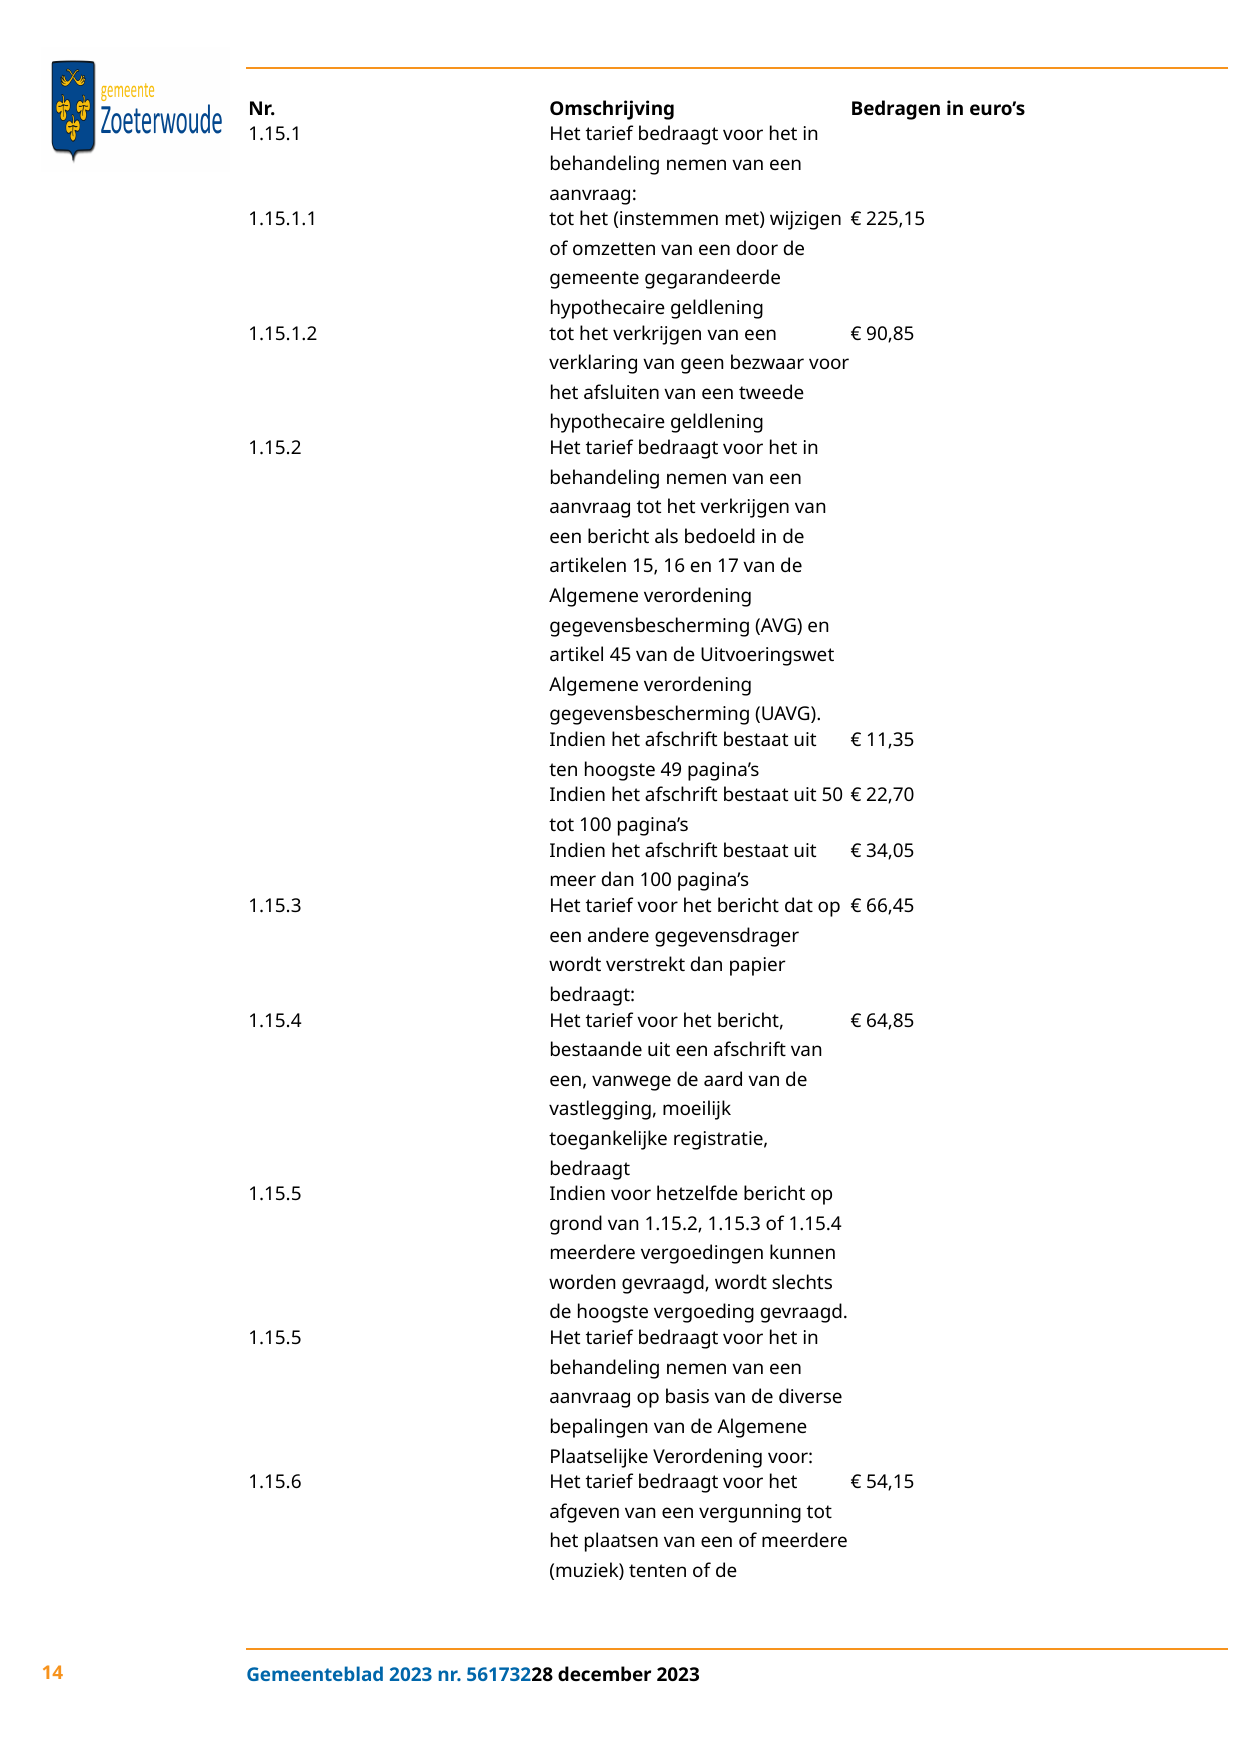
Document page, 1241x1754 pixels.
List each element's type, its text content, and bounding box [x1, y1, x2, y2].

table_cell 1.15.1 [248, 121, 549, 205]
table_header Nr. [248, 95, 549, 121]
table_cell tot het (instemmen met) wijzigen of omzetten van een door de gemeente gegarandeerde hypothecaire geldlening [549, 205, 850, 320]
table_cell Het tarief voor het bericht, bestaande uit een afschrift van een, vanwege de aard van de vastlegging, moeilijk toegankelijke registratie, bedraagt [549, 1007, 850, 1180]
table_cell 1.15.6 [248, 1469, 549, 1583]
table_cell Het tarief bedraagt voor het in behandeling nemen van een aanvraag op basis van de diverse bepalingen van de Algemene Plaatselijke Verordening voor: [549, 1325, 850, 1468]
picture [41, 47, 231, 172]
table_cell € 225,15 [850, 205, 1152, 320]
table_cell Indien het afschrift bestaat uit ten hoogste 49 pagina’s [549, 726, 850, 782]
table_header Omschrijving [549, 95, 850, 121]
table_cell 1.15.5 [248, 1180, 549, 1324]
table_cell Het tarief bedraagt voor het in behandeling nemen van een aanvraag: [549, 121, 850, 205]
table_cell [850, 434, 1152, 726]
table_cell 1.15.5 [248, 1325, 549, 1468]
table_cell € 34,05 [850, 837, 1152, 892]
table_cell Het tarief bedraagt voor het afgeven van een vergunning tot het plaatsen van een of meerdere (muziek) tenten of de [549, 1469, 850, 1583]
table_cell € 90,85 [850, 320, 1152, 434]
table_cell [248, 782, 549, 837]
table_cell 1.15.1.2 [248, 320, 549, 434]
table_cell € 11,35 [850, 726, 1152, 782]
table_cell [850, 121, 1152, 205]
table_cell [850, 1180, 1152, 1324]
table_header Bedragen in euro’s [850, 95, 1152, 121]
table_cell 1.15.3 [248, 892, 549, 1007]
table_cell Indien voor hetzelfde bericht op grond van 1.15.2, 1.15.3 of 1.15.4 meerdere vergoedingen kunnen worden gevraagd, wordt slechts de hoogste vergoeding gevraagd. [549, 1180, 850, 1324]
table_cell 1.15.1.1 [248, 205, 549, 320]
table_cell [850, 1325, 1152, 1468]
table_cell € 66,45 [850, 892, 1152, 1007]
table_cell [248, 837, 549, 892]
table_cell 1.15.2 [248, 434, 549, 726]
table_cell € 64,85 [850, 1007, 1152, 1180]
table_cell Indien het afschrift bestaat uit meer dan 100 pagina’s [549, 837, 850, 892]
table_cell Indien het afschrift bestaat uit 50 tot 100 pagina’s [549, 782, 850, 837]
table_cell € 54,15 [850, 1469, 1152, 1583]
table_cell Het tarief bedraagt voor het in behandeling nemen van een aanvraag tot het verkrijgen van een bericht als bedoeld in de artikelen 15, 16 en 17 van de Algemene verordening gegevensbescherming (AVG) en artikel 45 van de Uitvoeringswet Algemene verordening gegevensbescherming (UAVG). [549, 434, 850, 726]
table_cell [248, 726, 549, 782]
table_cell Het tarief voor het bericht dat op een andere gegevensdrager wordt verstrekt dan papier bedraagt: [549, 892, 850, 1007]
table_cell € 22,70 [850, 782, 1152, 837]
table_cell 1.15.4 [248, 1007, 549, 1180]
table_cell tot het verkrijgen van een verklaring van geen bezwaar voor het afsluiten van een tweede hypothecaire geldlening [549, 320, 850, 434]
